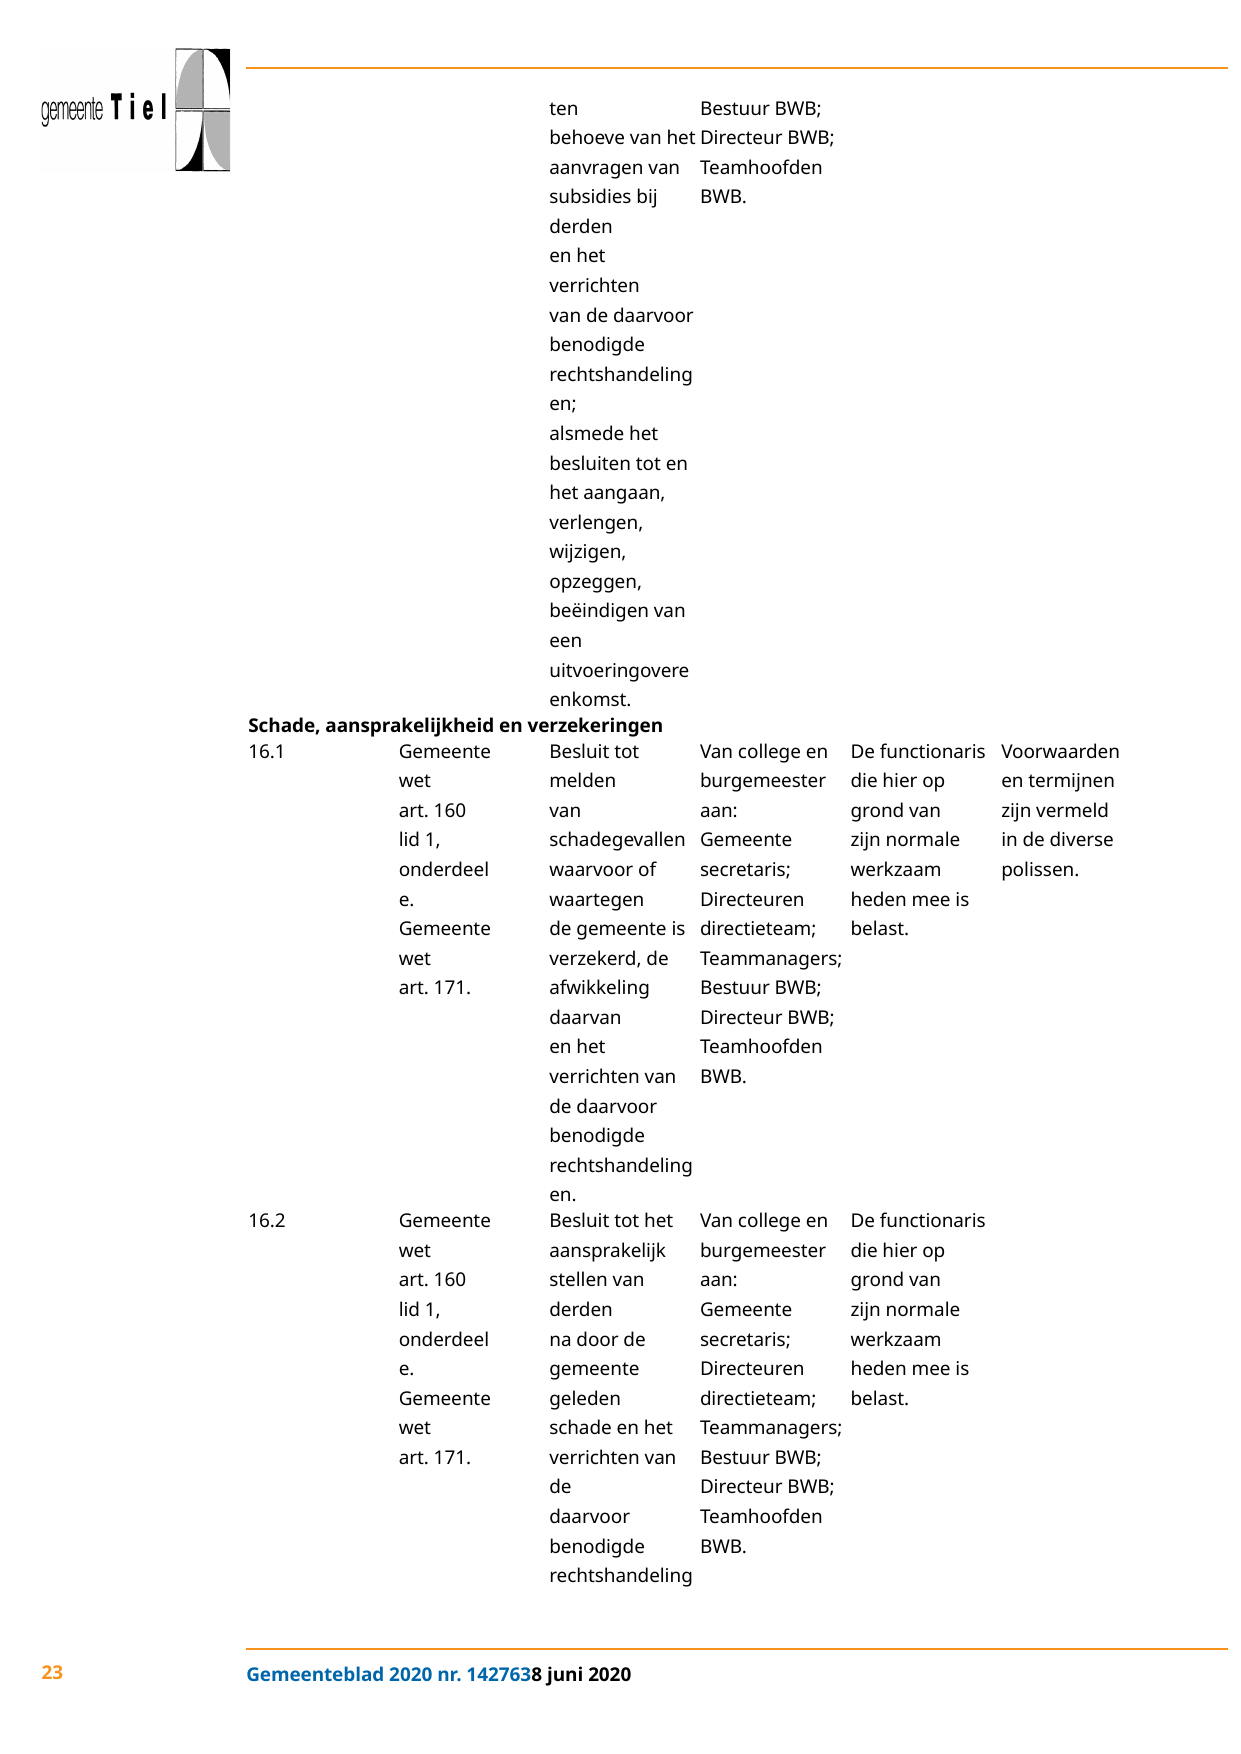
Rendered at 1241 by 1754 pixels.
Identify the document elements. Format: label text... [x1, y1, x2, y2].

table_cell [1001, 95, 1152, 712]
table_cell De functionaris die hier op grond van zijn normale werkzaam heden mee is belast. [850, 738, 1001, 1207]
table_cell Bestuur BWB; Directeur BWB; Teamhoofden BWB. [700, 95, 850, 712]
picture [41, 47, 231, 172]
table_cell De functionaris die hier op grond van zijn normale werkzaam heden mee is belast. [850, 1208, 1001, 1588]
table_cell Van college en burgemeester aan: Gemeente secretaris; Directeuren directieteam; Teammanagers; Bestuur BWB; Directeur BWB; Teamhoofden BWB. [700, 1208, 850, 1588]
table_cell Gemeente wet art. 160 lid 1, onderdeel e. Gemeente wet art. 171. [399, 738, 549, 1207]
table_cell [248, 95, 398, 712]
table_cell 16.1 [248, 738, 398, 1207]
table_cell Van college en burgemeester aan: Gemeente secretaris; Directeuren directieteam; Teammanagers; Bestuur BWB; Directeur BWB; Teamhoofden BWB. [700, 738, 850, 1207]
table_cell [850, 95, 1001, 712]
table_cell Besluit tot melden van schadegevallen waarvoor of waartegen de gemeente is verzekerd, de afwikkeling daarvan en het verrichten van de daarvoor benodigde rechtshandelingen. [549, 738, 700, 1207]
table_cell [399, 95, 549, 712]
table_cell Gemeente wet art. 160 lid 1, onderdeel e. Gemeente wet art. 171. [399, 1208, 549, 1588]
table_cell ten behoeve van het aanvragen van subsidies bij derden en het verrichten van de daarvoor benodigde rechtshandelingen; alsmede het besluiten tot en het aangaan, verlengen, wijzigen, opzeggen, beëindigen van een uitvoeringovereenkomst. [549, 95, 700, 712]
table_cell 16.2 [248, 1208, 398, 1588]
table_cell Schade, aansprakelijkheid en verzekeringen [248, 712, 1152, 738]
table_cell Besluit tot het aansprakelijk stellen van derden na door de gemeente geleden schade en het verrichten van de daarvoor benodigde rechtshandeling [549, 1208, 700, 1588]
table_cell Voorwaarden en termijnen zijn vermeld in de diverse polissen. [1001, 738, 1152, 1207]
table_cell [1001, 1208, 1152, 1588]
